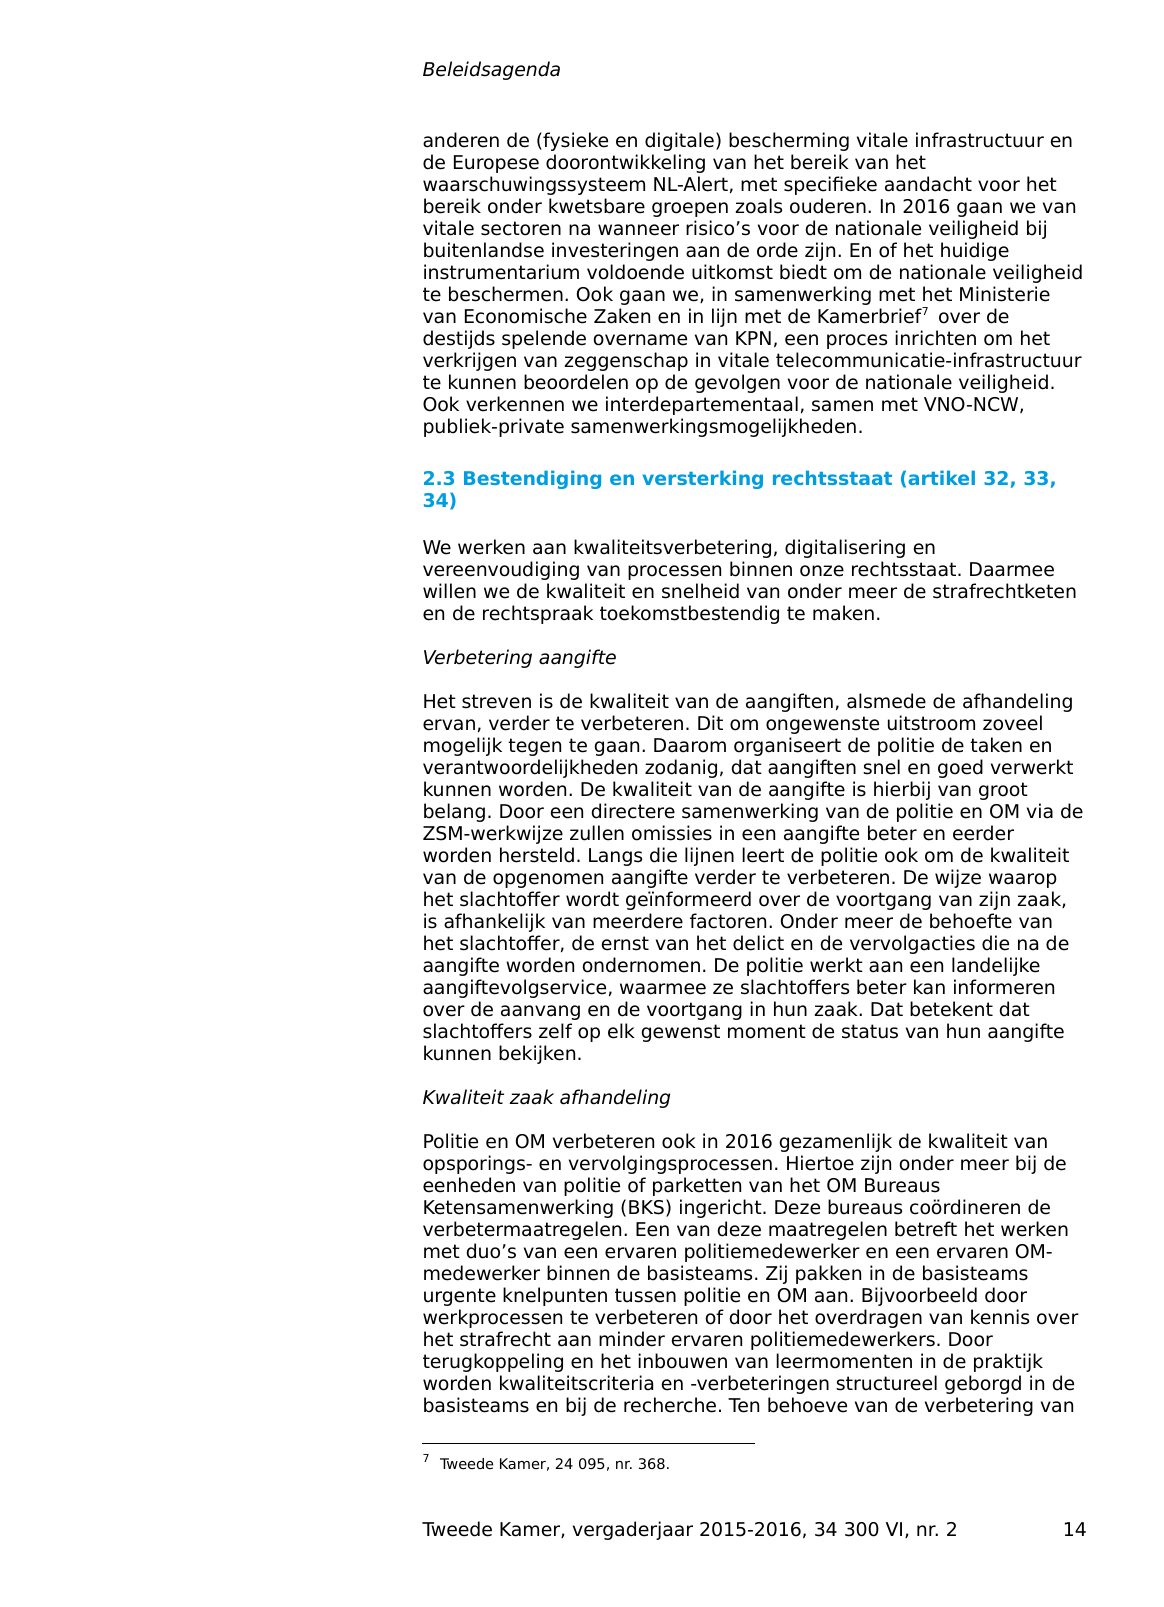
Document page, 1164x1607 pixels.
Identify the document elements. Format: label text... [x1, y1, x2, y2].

subtitle 2.3 Bestendiging en versterking rechtsstaat (artikel 32, 33, 34) [422, 468, 1087, 512]
text Tweede Kamer, 24 095, nr. 368. [422, 1452, 1087, 1474]
subtitle Verbetering aangifte [422, 647, 1087, 669]
text Politie en OM verbeteren ook in 2016 gezamenlijk de kwaliteit van opsporings- en vervolgingsprocessen. Hiertoe zijn onder meer bij de eenheden van politie of parketten van het OM Bureaus Ketensamenwerking (BKS) ingericht. Deze bureaus coördineren de verbetermaatregelen. Een van deze maatregelen betreft het werken met duo’s van een ervaren politiemedewerker en een ervaren OM-medewerker binnen de basisteams. Zij pakken in de basisteams urgente knelpunten tussen politie en OM aan. Bijvoorbeeld door werkprocessen te verbeteren of door het overdragen van kennis over het strafrecht aan minder ervaren politiemedewerkers. Door terugkoppeling en het inbouwen van leermomenten in de praktijk worden kwaliteitscriteria en -verbeteringen structureel geborgd in de basisteams en bij de recherche. Ten behoeve van de verbetering van [422, 1131, 1087, 1417]
text anderen de (fysieke en digitale) bescherming vitale infrastructuur en de Europese doorontwikkeling van het bereik van het waarschuwingssysteem NL-Alert, met specifieke aandacht voor het bereik onder kwetsbare groepen zoals ouderen. In 2016 gaan we van vitale sectoren na wanneer risico’s voor de nationale veiligheid bij buitenlandse investeringen aan de orde zijn. En of het huidige instrumentarium voldoende uitkomst biedt om de nationale veiligheid te beschermen. Ook gaan we, in samenwerking met het Ministerie van Economische Zaken en in lijn met de Kamerbrief over de destijds spelende overname van KPN, een proces inrichten om het verkrijgen van zeggenschap in vitale telecommunicatie-infrastructuur te kunnen beoordelen op de gevolgen voor de nationale veiligheid. Ook verkennen we interdepartementaal, samen met VNO-NCW, publiek-private samenwerkingsmogelijkheden. [422, 130, 1087, 438]
text Het streven is de kwaliteit van de aangiften, alsmede de afhandeling ervan, verder te verbeteren. Dit om ongewenste uitstroom zoveel mogelijk tegen te gaan. Daarom organiseert de politie de taken en verantwoordelijkheden zodanig, dat aangiften snel en goed verwerkt kunnen worden. De kwaliteit van de aangifte is hierbij van groot belang. Door een directere samenwerking van de politie en OM via de ZSM-werkwijze zullen omissies in een aangifte beter en eerder worden hersteld. Langs die lijnen leert de politie ook om de kwaliteit van de opgenomen aangifte verder te verbeteren. De wijze waarop het slachtoffer wordt geïnformeerd over de voortgang van zijn zaak, is afhankelijk van meerdere factoren. Onder meer de behoefte van het slachtoffer, de ernst van het delict en de vervolgacties die na de aangifte worden ondernomen. De politie werkt aan een landelijke aangiftevolgservice, waarmee ze slachtoffers beter kan informeren over de aanvang en de voortgang in hun zaak. Dat betekent dat slachtoffers zelf op elk gewenst moment de status van hun aangifte kunnen bekijken. [422, 691, 1087, 1064]
subtitle Kwaliteit zaak afhandeling [422, 1087, 1087, 1109]
text We werken aan kwaliteitsverbetering, digitalisering en vereenvoudiging van processen binnen onze rechtsstaat. Daarmee willen we de kwaliteit en snelheid van onder meer de strafrechtketen en de rechtspraak toekomstbestendig te maken. [422, 537, 1087, 624]
